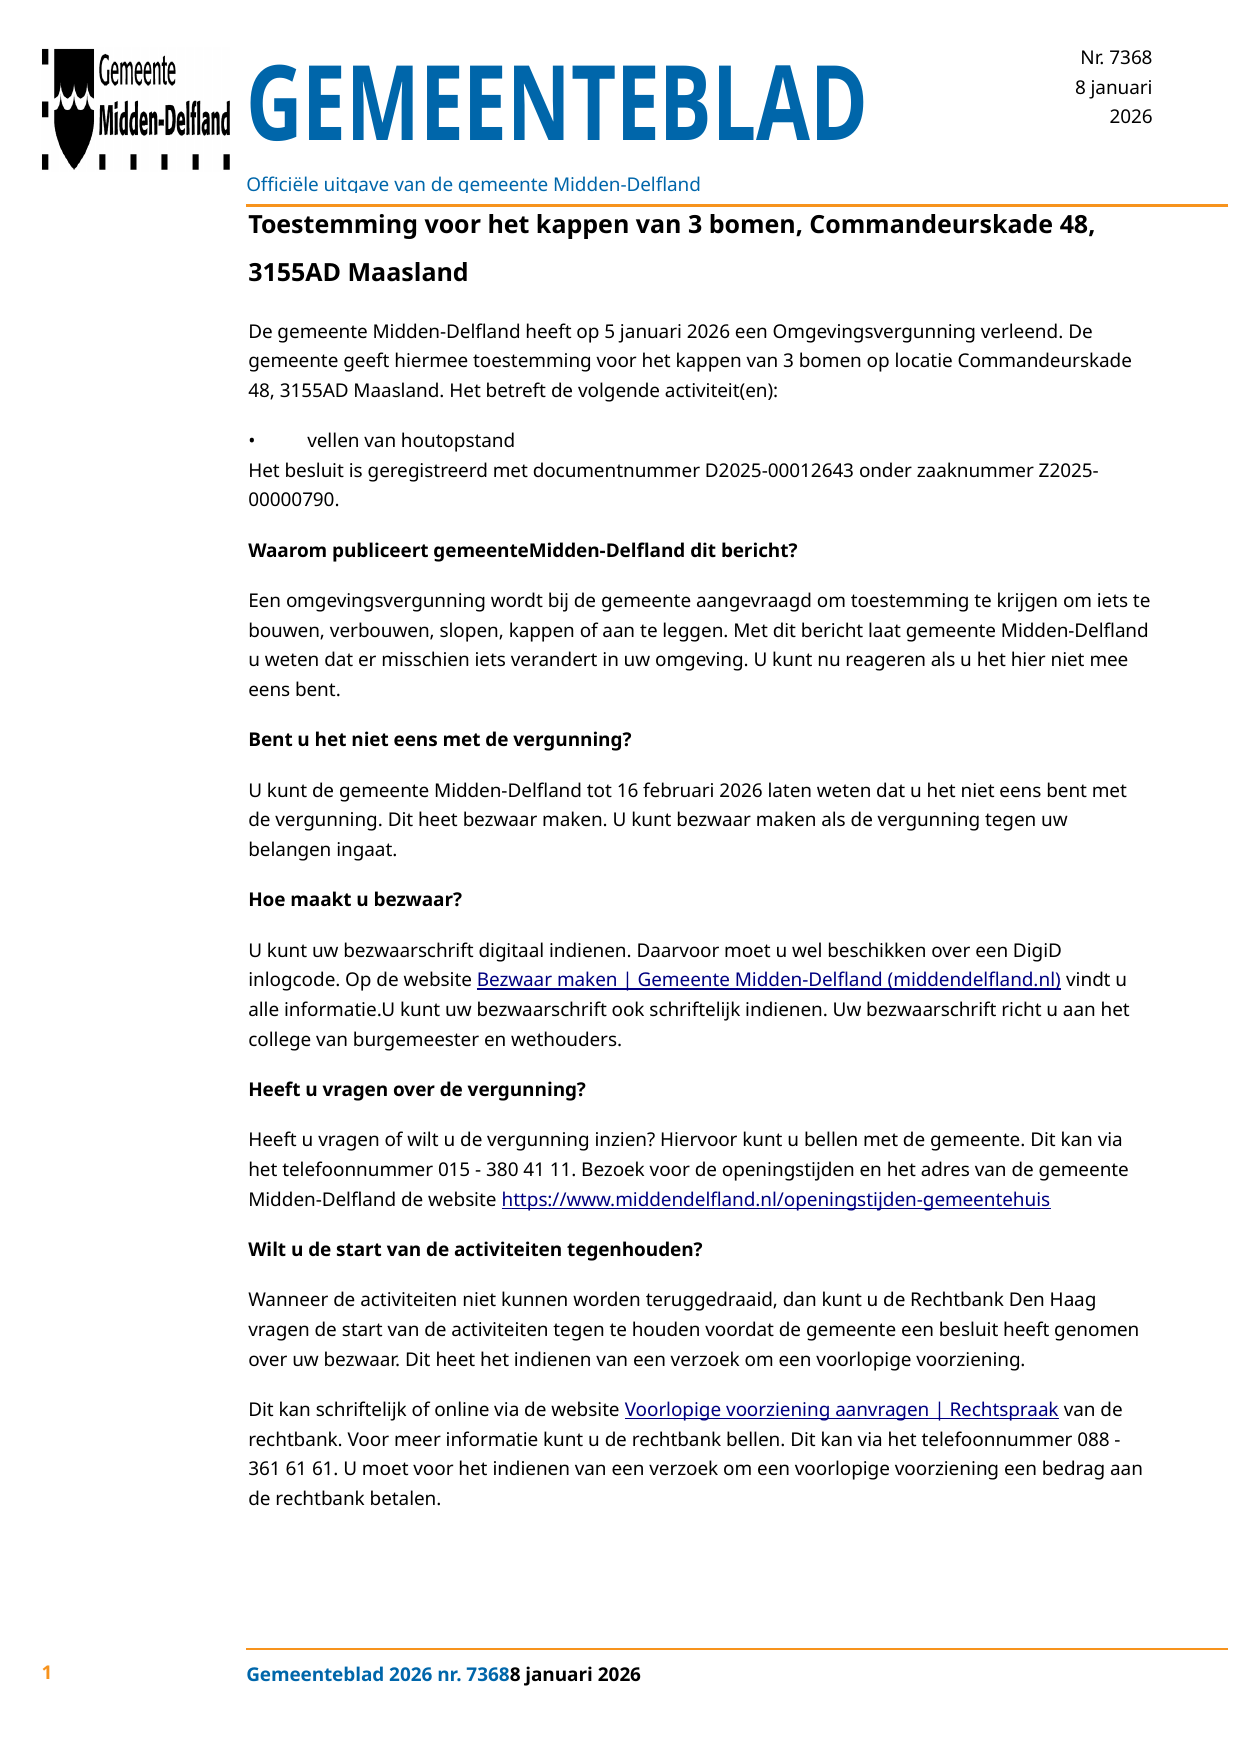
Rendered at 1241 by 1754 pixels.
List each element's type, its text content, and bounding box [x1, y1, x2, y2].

list vellen van houtopstand [248, 427, 1152, 453]
text Bent u het niet eens met de vergunning? [248, 727, 1152, 752]
text Toestemming voor het kappen van 3 bomen, Commandeurskade 48, 3155AD Maasland [248, 207, 1152, 288]
text Heeft u vragen over de vergunning? [248, 1076, 1152, 1102]
text Het besluit is geregistreerd met documentnummer D2025-00012643 onder zaaknummer Z2025-00000790. [248, 457, 1152, 512]
text Wanneer de activiteiten niet kunnen worden teruggedraaid, dan kunt u de Rechtbank Den Haag vragen de start van de activiteiten tegen te houden voordat de gemeente een besluit heeft genomen over uw bezwaar. Dit heet het indienen van een verzoek om een voorlopige voorziening. [248, 1287, 1152, 1372]
text De gemeente Midden-Delfland heeft op 5 januari 2026 een Omgevingsvergunning verleend. De gemeente geeft hiermee toestemming voor het kappen van 3 bomen op locatie Commandeurskade 48, 3155AD Maasland. Het betreft de volgende activiteit(en): [248, 318, 1152, 403]
text Hoe maakt u bezwaar? [248, 887, 1152, 912]
text U kunt uw bezwaarschrift digitaal indienen. Daarvoor moet u wel beschikken over een DigiD inlogcode. Op de website Bezwaar maken | Gemeente Midden-Delfland (middendelfland.nl) vindt u alle informatie.U kunt uw bezwaarschrift ook schriftelijk indienen. Uw bezwaarschrift richt u aan het college van burgemeester en wethouders. [248, 937, 1152, 1052]
picture [41, 47, 231, 172]
text Wilt u de start van de activiteiten tegenhouden? [248, 1236, 1152, 1262]
text Heeft u vragen of wilt u de vergunning inzien? Hiervoor kunt u bellen met de gemeente. Dit kan via het telefoonnummer 015 - 380 41 11. Bezoek voor de openingstijden en het adres van de gemeente Midden-Delfland de website https://www.middendelfland.nl/openingstijden-gemeentehuis [248, 1127, 1152, 1212]
text Waarom publiceert gemeenteMidden-Delfland dit bericht? [248, 537, 1152, 563]
text Een omgevingsvergunning wordt bij de gemeente aangevraagd om toestemming te krijgen om iets te bouwen, verbouwen, slopen, kappen of aan te leggen. Met dit bericht laat gemeente Midden-Delfland u weten dat er misschien iets verandert in uw omgeving. U kunt nu reageren als u het hier niet mee eens bent. [248, 587, 1152, 702]
text Dit kan schriftelijk of online via de website Voorlopige voorziening aanvragen | Rechtspraak van de rechtbank. Voor meer informatie kunt u de rechtbank bellen. Dit kan via het telefoonnummer 088 - 361 61 61. U moet voor het indienen van een verzoek om een voorlopige voorziening een bedrag aan de rechtbank betalen. [248, 1396, 1152, 1511]
text U kunt de gemeente Midden-Delfland tot 16 februari 2026 laten weten dat u het niet eens bent met de vergunning. Dit heet bezwaar maken. U kunt bezwaar maken als de vergunning tegen uw belangen ingaat. [248, 777, 1152, 862]
